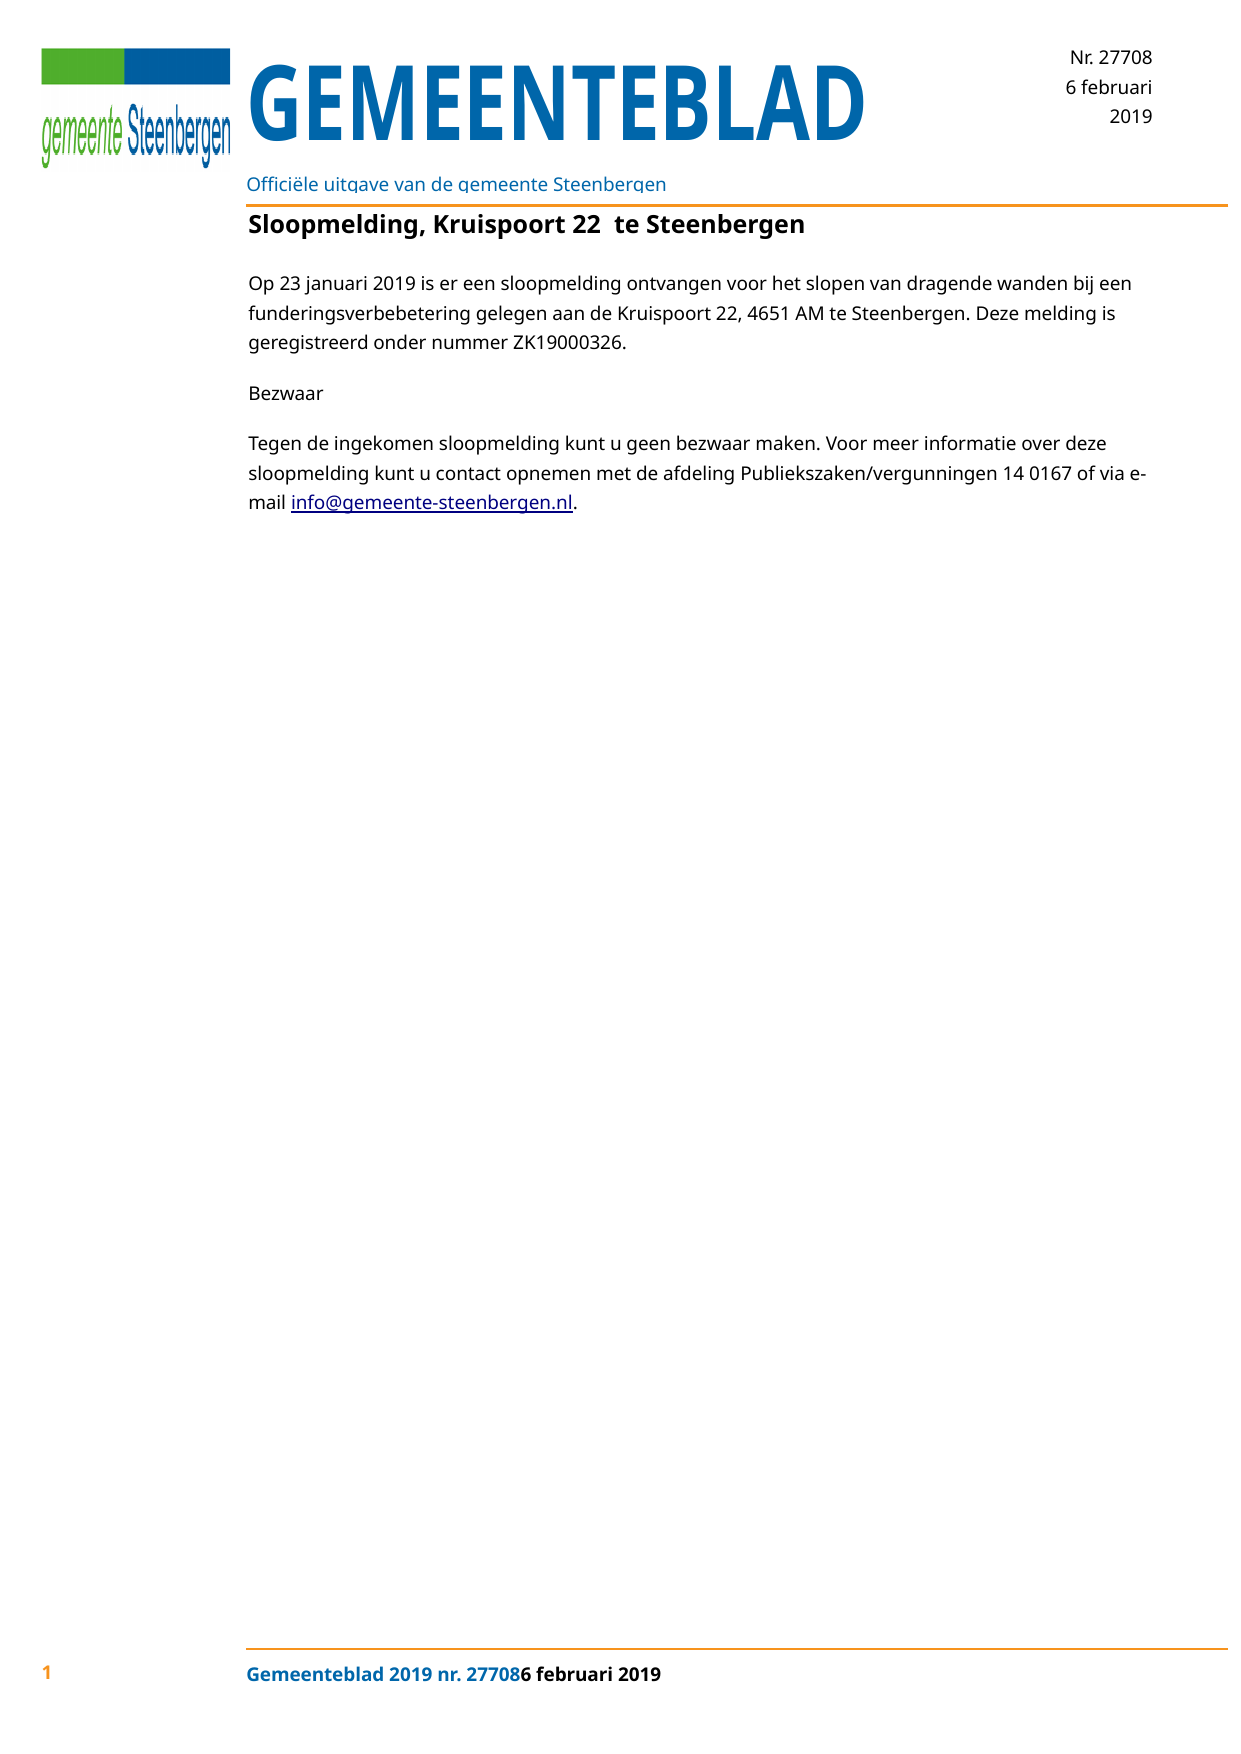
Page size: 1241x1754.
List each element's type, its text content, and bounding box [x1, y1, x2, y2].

text Bezwaar [248, 380, 1152, 406]
picture [41, 47, 231, 172]
text Tegen de ingekomen sloopmelding kunt u geen bezwaar maken. Voor meer informatie over deze sloopmelding kunt u contact opnemen met de afdeling Publiekszaken/vergunningen 14 0167 of via e-mail info@gemeente-steenbergen.nl. [248, 430, 1152, 515]
text Op 23 januari 2019 is er een sloopmelding ontvangen voor het slopen van dragende wanden bij een funderingsverbebetering gelegen aan de Kruispoort 22, 4651 AM te Steenbergen. Deze melding is geregistreerd onder nummer ZK19000326. [248, 270, 1152, 355]
text Sloopmelding, Kruispoort 22 te Steenbergen [248, 207, 1152, 241]
